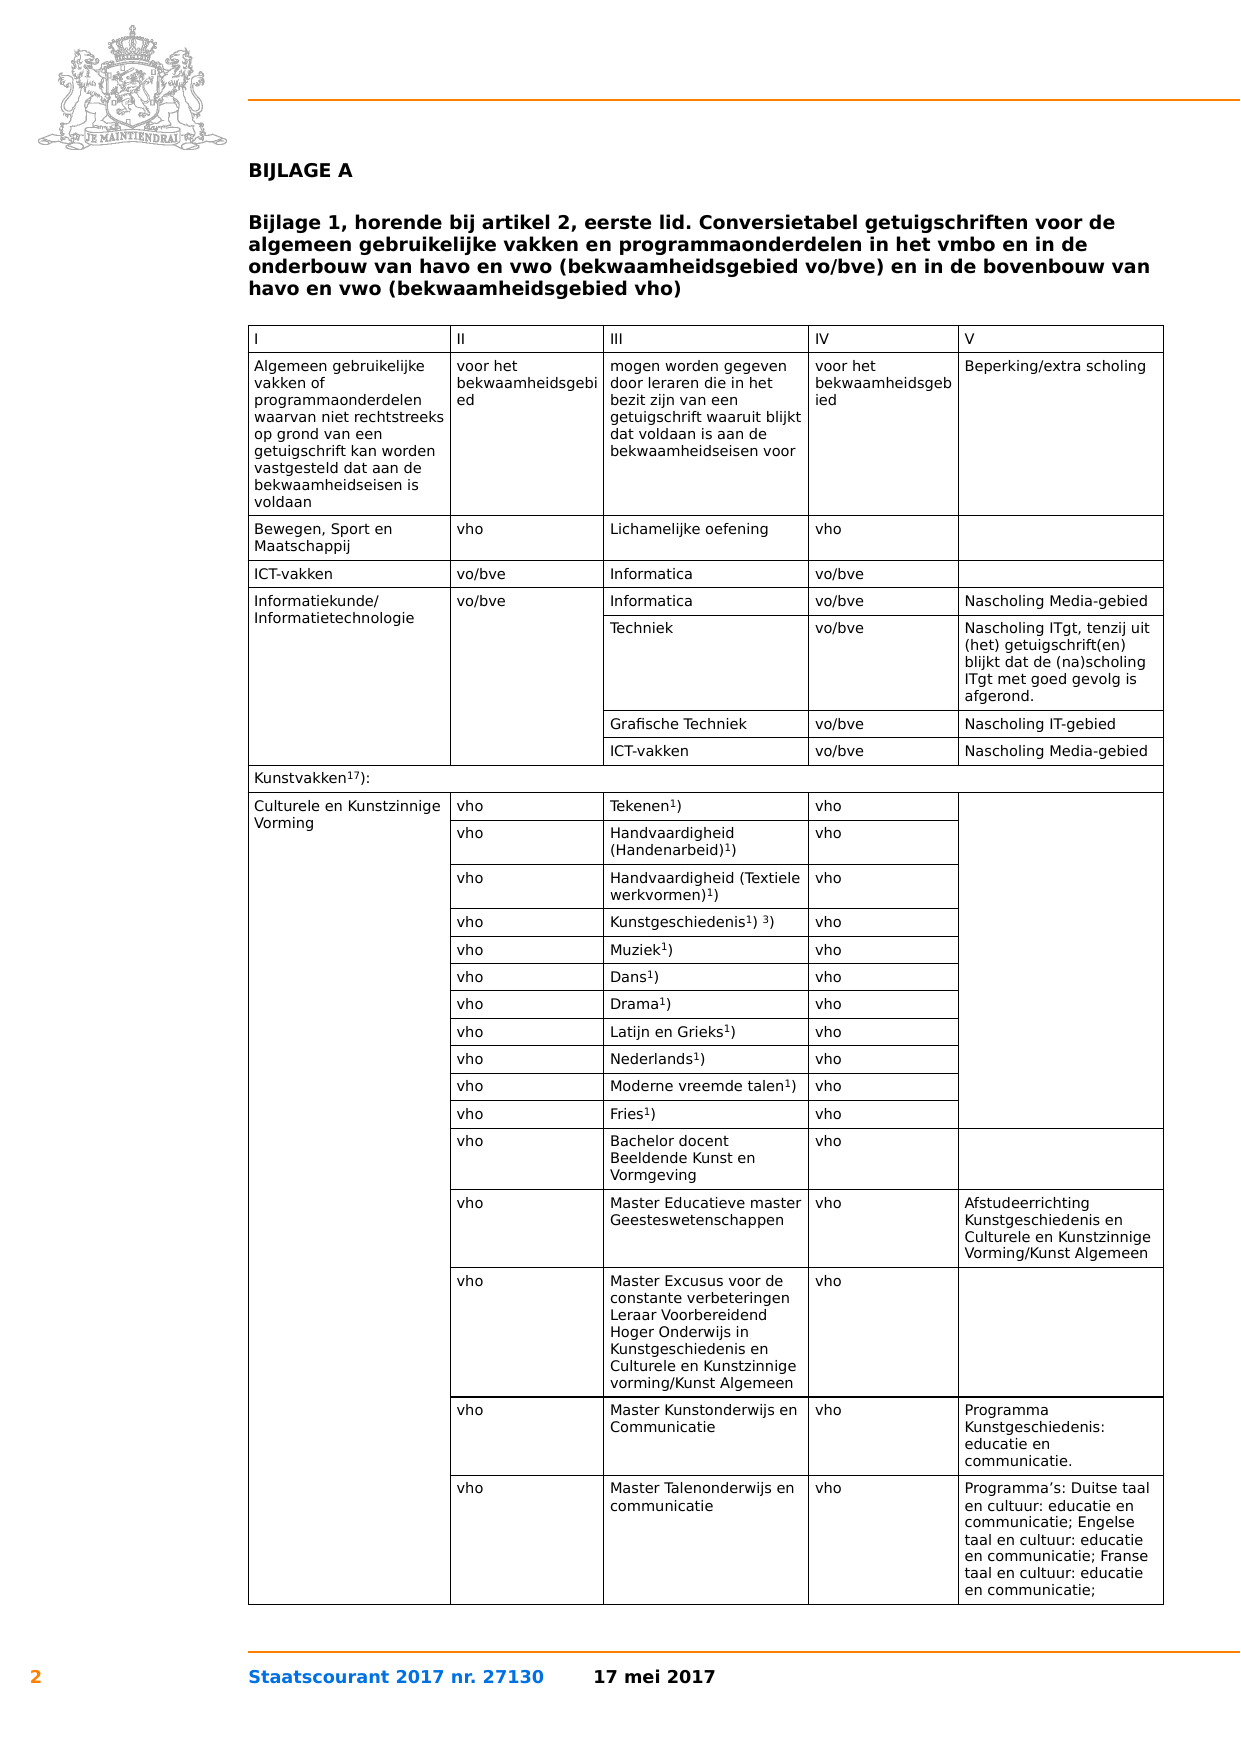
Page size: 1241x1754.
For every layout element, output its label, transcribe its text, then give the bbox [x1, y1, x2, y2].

table_header II [451, 326, 603, 352]
table_cell vho [809, 516, 958, 560]
table_cell vho [451, 1129, 603, 1189]
table_cell Techniek [604, 616, 808, 710]
table_cell [959, 561, 1163, 587]
table_cell vo/bve [809, 616, 958, 710]
table_cell vho [809, 909, 958, 936]
table_cell voor het bekwaamheidsgebied [451, 353, 603, 515]
table_cell [959, 1129, 1163, 1189]
table_cell Programma Kunstgeschiedenis: educatie en communicatie. [959, 1398, 1163, 1475]
table_cell Algemeen gebruikelijke vakken of programmaonderdelen waarvan niet rechtstreeks op grond van een getuigschrift kan worden vastgesteld dat aan de bekwaamheidseisen is voldaan [249, 353, 450, 515]
table_cell Master Talenonderwijs en communicatie [604, 1476, 808, 1604]
table_cell vho [809, 991, 958, 1018]
table_cell Master Excusus voor de constante verbeteringen Leraar Voorbereidend Hoger Onderwijs in Kunstgeschiedenis en Culturele en Kunstzinnige vorming/Kunst Algemeen [604, 1268, 808, 1396]
table_cell Moderne vreemde talen1) [604, 1074, 808, 1100]
table_cell Kunstgeschiedenis1) 3) [604, 909, 808, 936]
table_cell Informatiekunde/ Informatietechnologie [249, 588, 450, 765]
table_cell vho [809, 964, 958, 990]
table_cell vho [809, 1268, 958, 1396]
table_cell vho [451, 964, 603, 990]
table_cell vho [451, 937, 603, 963]
table_header I [249, 326, 450, 352]
table_cell vho [451, 1019, 603, 1045]
table_cell ICT-vakken [249, 561, 450, 587]
table_cell mogen worden gegeven door leraren die in het bezit zijn van een getuigschrift waaruit blijkt dat voldaan is aan de bekwaamheidseisen voor [604, 353, 808, 515]
table_cell Dans1) [604, 964, 808, 990]
table_cell vho [809, 937, 958, 963]
table_header V [959, 326, 1163, 352]
table_cell Afstudeerrichting Kunstgeschiedenis en Culturele en Kunstzinnige Vorming/Kunst Algemeen [959, 1190, 1163, 1267]
table_cell vho [451, 1398, 603, 1475]
table_cell Informatica [604, 588, 808, 614]
table_cell [959, 516, 1163, 560]
table_cell vho [451, 1268, 603, 1396]
table_cell vho [809, 865, 958, 908]
table_header III [604, 326, 808, 352]
table_cell vo/bve [809, 561, 958, 587]
table_cell vho [451, 1074, 603, 1100]
table_cell vho [451, 821, 603, 864]
table_cell vho [809, 1190, 958, 1267]
table_cell Programma’s: Duitse taal en cultuur: educatie en communicatie; Engelse taal en cultuur: educatie en communicatie; Franse taal en cultuur: educatie en communicatie; [959, 1476, 1163, 1604]
table_cell Master Kunstonderwijs en Communicatie [604, 1398, 808, 1475]
table_cell ICT-vakken [604, 738, 808, 765]
table_cell Latijn en Grieks1) [604, 1019, 808, 1045]
table_cell Nascholing ITgt, tenzij uit (het) getuigschrift(en) blijkt dat de (na)scholing ITgt met goed gevolg is afgerond. [959, 616, 1163, 710]
subtitle BIJLAGE A [248, 160, 1163, 182]
table_cell Drama1) [604, 991, 808, 1018]
table_cell vo/bve [451, 561, 603, 587]
table_cell Nederlands1) [604, 1046, 808, 1073]
table_cell vho [451, 1476, 603, 1604]
table_cell vho [809, 1101, 958, 1127]
table_cell vho [451, 516, 603, 560]
table_cell vho [809, 821, 958, 864]
table_cell vho [451, 1046, 603, 1073]
table_cell vho [451, 865, 603, 908]
table_cell Handvaardigheid (Textiele werkvormen)1) [604, 865, 808, 908]
table_cell vho [809, 1398, 958, 1475]
table_cell vho [451, 793, 603, 819]
subtitle Bijlage 1, horende bij artikel 2, eerste lid. Conversietabel getuigschriften voor de algemeen gebruikelijke vakken en programmaonderdelen in het vmbo en in de onderbouw van havo en vwo (bekwaamheidsgebied vo/bve) en in de bovenbouw van havo en vwo (bekwaamheidsgebied vho) [248, 212, 1163, 300]
table_cell vho [451, 1101, 603, 1127]
table_cell vho [451, 1190, 603, 1267]
table_cell Tekenen1) [604, 793, 808, 819]
picture [38, 25, 227, 150]
table_cell vo/bve [809, 588, 958, 614]
table_cell Nascholing IT-gebied [959, 711, 1163, 737]
table_cell Nascholing Media-gebied [959, 738, 1163, 765]
table_cell Grafische Techniek [604, 711, 808, 737]
table_cell Lichamelijke oefening [604, 516, 808, 560]
table_cell vo/bve [809, 711, 958, 737]
table_cell Nascholing Media-gebied [959, 588, 1163, 614]
table_cell Culturele en Kunstzinnige Vorming [249, 793, 450, 1604]
table_cell vho [451, 909, 603, 936]
table_cell Master Educatieve master Geesteswetenschappen [604, 1190, 808, 1267]
table_cell vho [451, 991, 603, 1018]
table_cell vho [809, 793, 958, 819]
table_cell Handvaardigheid (Handenarbeid)1) [604, 821, 808, 864]
table_cell Muziek1) [604, 937, 808, 963]
table_cell vho [809, 1019, 958, 1045]
table_cell vho [809, 1129, 958, 1189]
table_cell Fries1) [604, 1101, 808, 1127]
table_cell Bewegen, Sport en Maatschappij [249, 516, 450, 560]
table_cell vo/bve [809, 738, 958, 765]
table_cell vho [809, 1046, 958, 1073]
table_cell [959, 1268, 1163, 1396]
table_cell Kunstvakken17): [249, 766, 1163, 792]
table_cell voor het bekwaamheidsgebied [809, 353, 958, 515]
table_cell vo/bve [451, 588, 603, 765]
table_cell vho [809, 1476, 958, 1604]
table_cell [959, 793, 1163, 1127]
table_header IV [809, 326, 958, 352]
table_cell Beperking/extra scholing [959, 353, 1163, 515]
table_cell vho [809, 1074, 958, 1100]
table_cell Bachelor docent Beeldende Kunst en Vormgeving [604, 1129, 808, 1189]
table_cell Informatica [604, 561, 808, 587]
